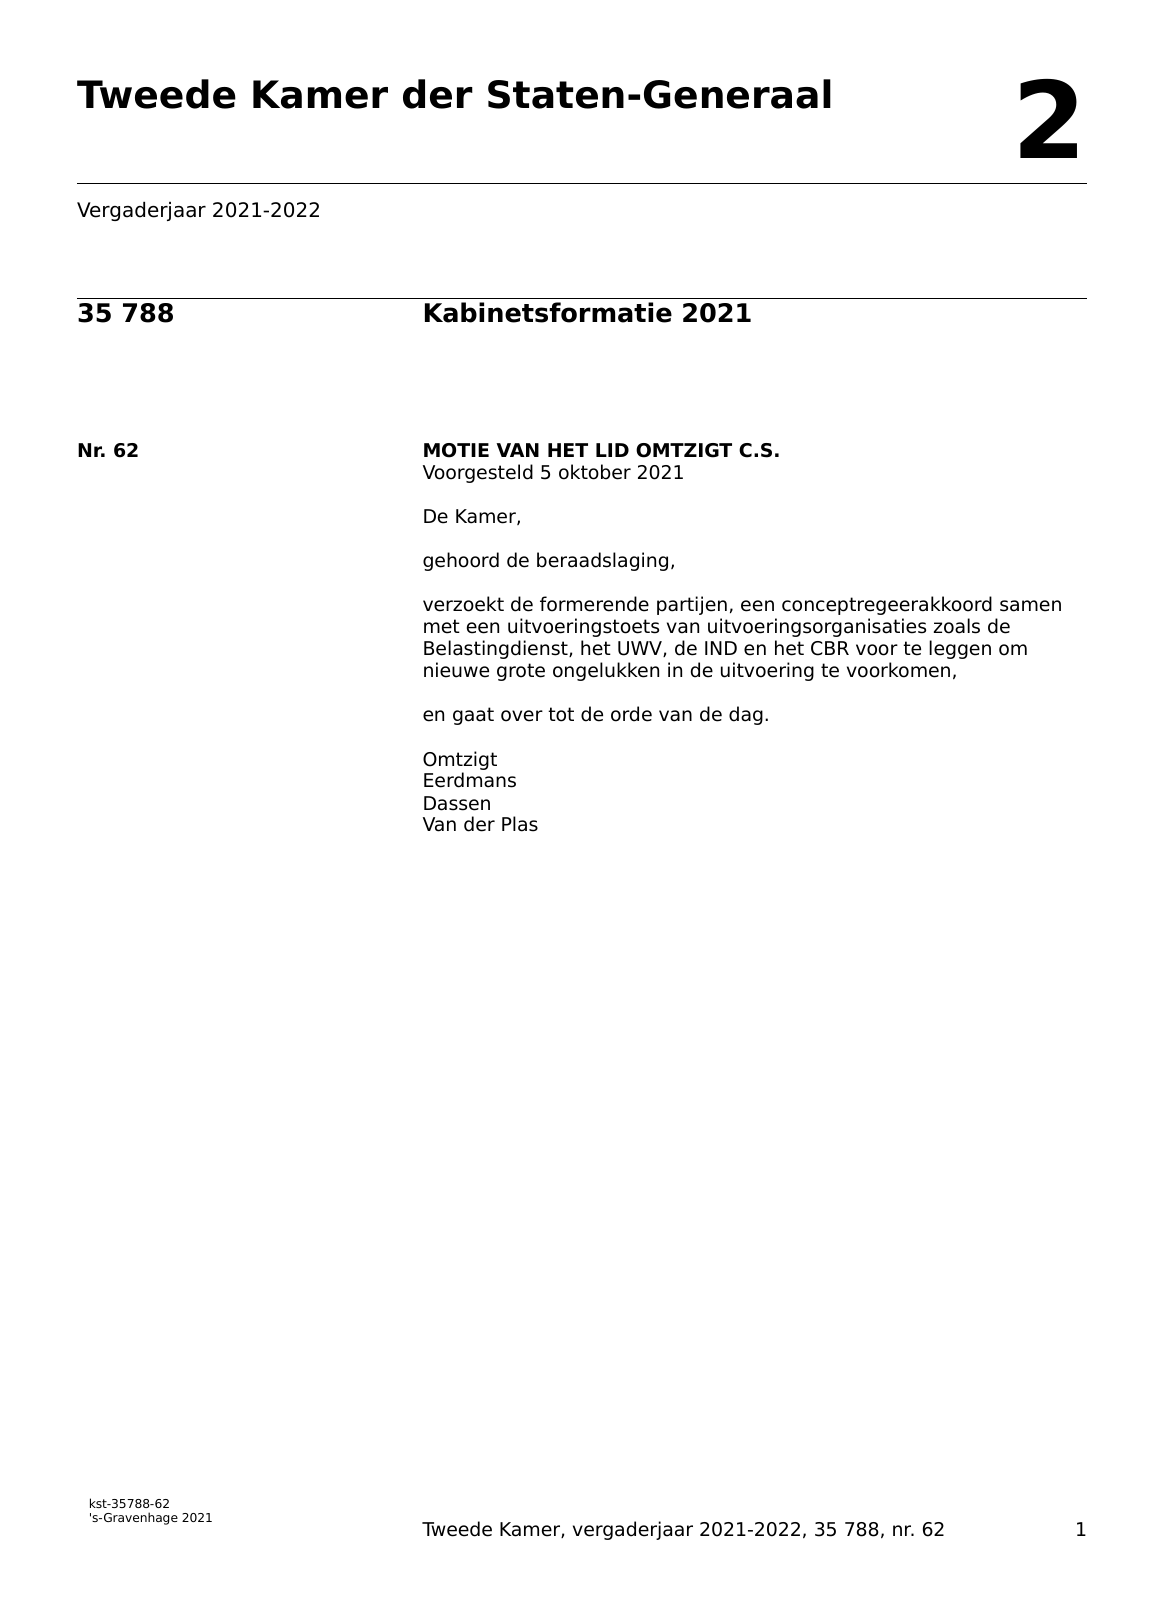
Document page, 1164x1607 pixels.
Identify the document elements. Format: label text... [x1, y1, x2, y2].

subtitle 35 788 Kabinetsformatie 2021 [77, 299, 1087, 329]
text Eerdmans [422, 770, 1087, 792]
text kst-35788-62 [88, 1497, 323, 1511]
text Dassen [422, 792, 1087, 814]
text De Kamer, [422, 506, 1087, 528]
text en gaat over tot de orde van de dag. [422, 704, 1087, 726]
table_header Tweede Kamer der Staten-Generaal [77, 59, 886, 183]
table_cell Vergaderjaar 2021-2022 [77, 184, 1087, 298]
text Voorgesteld 5 oktober 2021 [422, 462, 1087, 484]
text Van der Plas [422, 814, 1087, 836]
text Omtzigt [422, 748, 1087, 770]
text 's-Gravenhage 2021 [88, 1511, 323, 1525]
text verzoekt de formerende partijen, een conceptregeerakkoord samen met een uitvoeringstoets van uitvoeringsorganisaties zoals de Belastingdienst, het UWV, de IND en het CBR voor te leggen om nieuwe grote ongelukken in de uitvoering te voorkomen, [422, 594, 1087, 682]
text gehoord de beraadslaging, [422, 550, 1087, 572]
subtitle Nr. 62 MOTIE VAN HET LID OMTZIGT C.S. [77, 440, 1087, 462]
table_header 2 [886, 59, 1087, 183]
